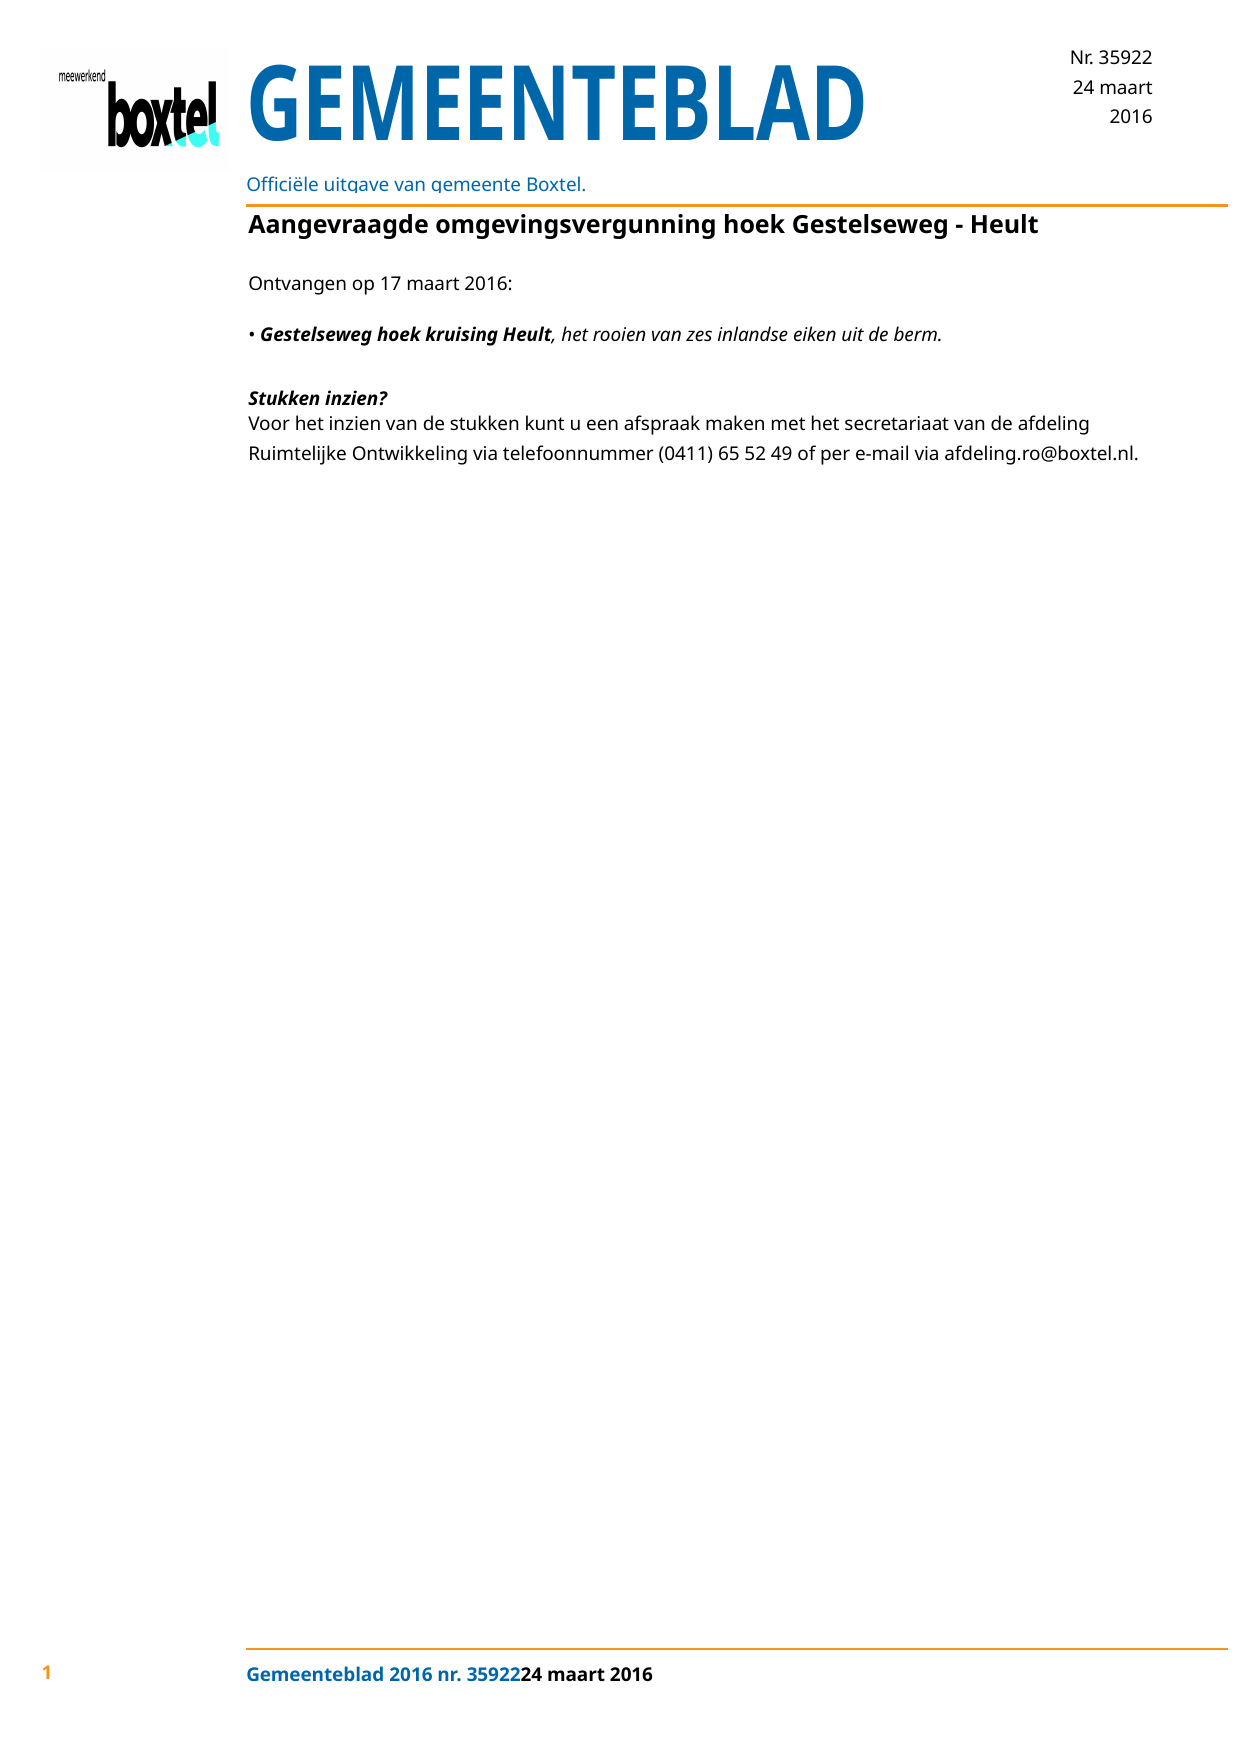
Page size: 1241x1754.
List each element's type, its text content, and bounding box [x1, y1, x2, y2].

text Voor het inzien van de stukken kunt u een afspraak maken met het secretariaat van de afdeling Ruimtelijke Ontwikkeling via telefoonnummer (0411) 65 52 49 of per e-mail via afdeling.ro@boxtel.nl. [248, 410, 1152, 466]
text Ontvangen op 17 maart 2016: [248, 270, 1152, 296]
text Aangevraagde omgevingsvergunning hoek Gestelseweg - Heult [248, 207, 1152, 241]
text • Gestelseweg hoek kruising Heult, het rooien van zes inlandse eiken uit de berm. [248, 321, 1152, 346]
text Stukken inzien? [248, 385, 1152, 410]
picture [41, 47, 231, 172]
